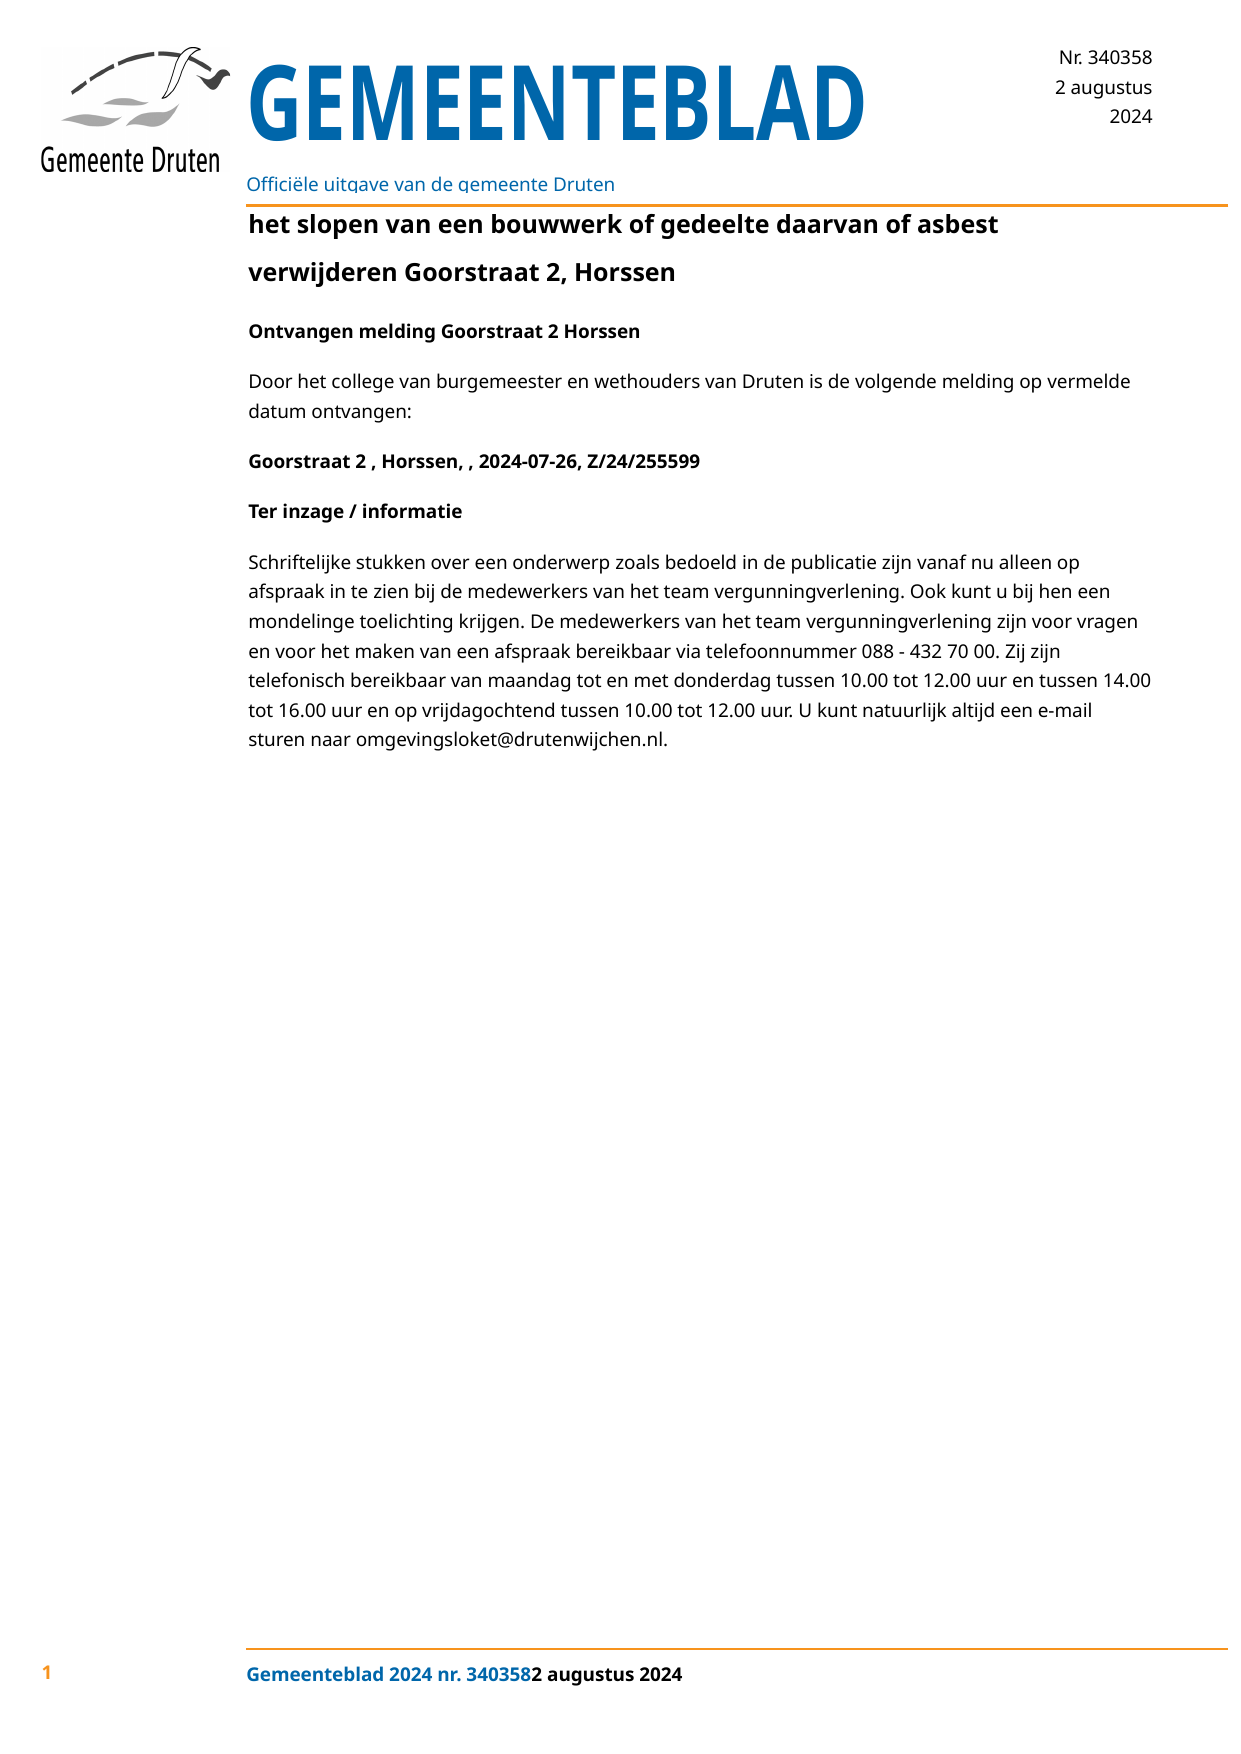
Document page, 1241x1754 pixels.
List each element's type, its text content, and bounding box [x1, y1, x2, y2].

text Door het college van burgemeester en wethouders van Druten is de volgende melding op vermelde datum ontvangen: [248, 368, 1152, 424]
text Goorstraat 2 , Horssen, , 2024-07-26, Z/24/255599 [248, 448, 1152, 474]
picture [41, 47, 231, 172]
text Ter inzage / informatie [248, 499, 1152, 524]
text Schriftelijke stukken over een onderwerp zoals bedoeld in de publicatie zijn vanaf nu alleen op afspraak in te zien bij de medewerkers van het team vergunningverlening. Ook kunt u bij hen een mondelinge toelichting krijgen. De medewerkers van het team vergunningverlening zijn voor vragen en voor het maken van een afspraak bereikbaar via telefoonnummer 088 - 432 70 00. Zij zijn telefonisch bereikbaar van maandag tot en met donderdag tussen 10.00 tot 12.00 uur en tussen 14.00 tot 16.00 uur en op vrijdagochtend tussen 10.00 tot 12.00 uur. U kunt natuurlijk altijd een e-mail sturen naar omgevingsloket@drutenwijchen.nl. [248, 549, 1152, 752]
text het slopen van een bouwwerk of gedeelte daarvan of asbest verwijderen Goorstraat 2, Horssen [248, 207, 1152, 288]
text Ontvangen melding Goorstraat 2 Horssen [248, 318, 1152, 344]
